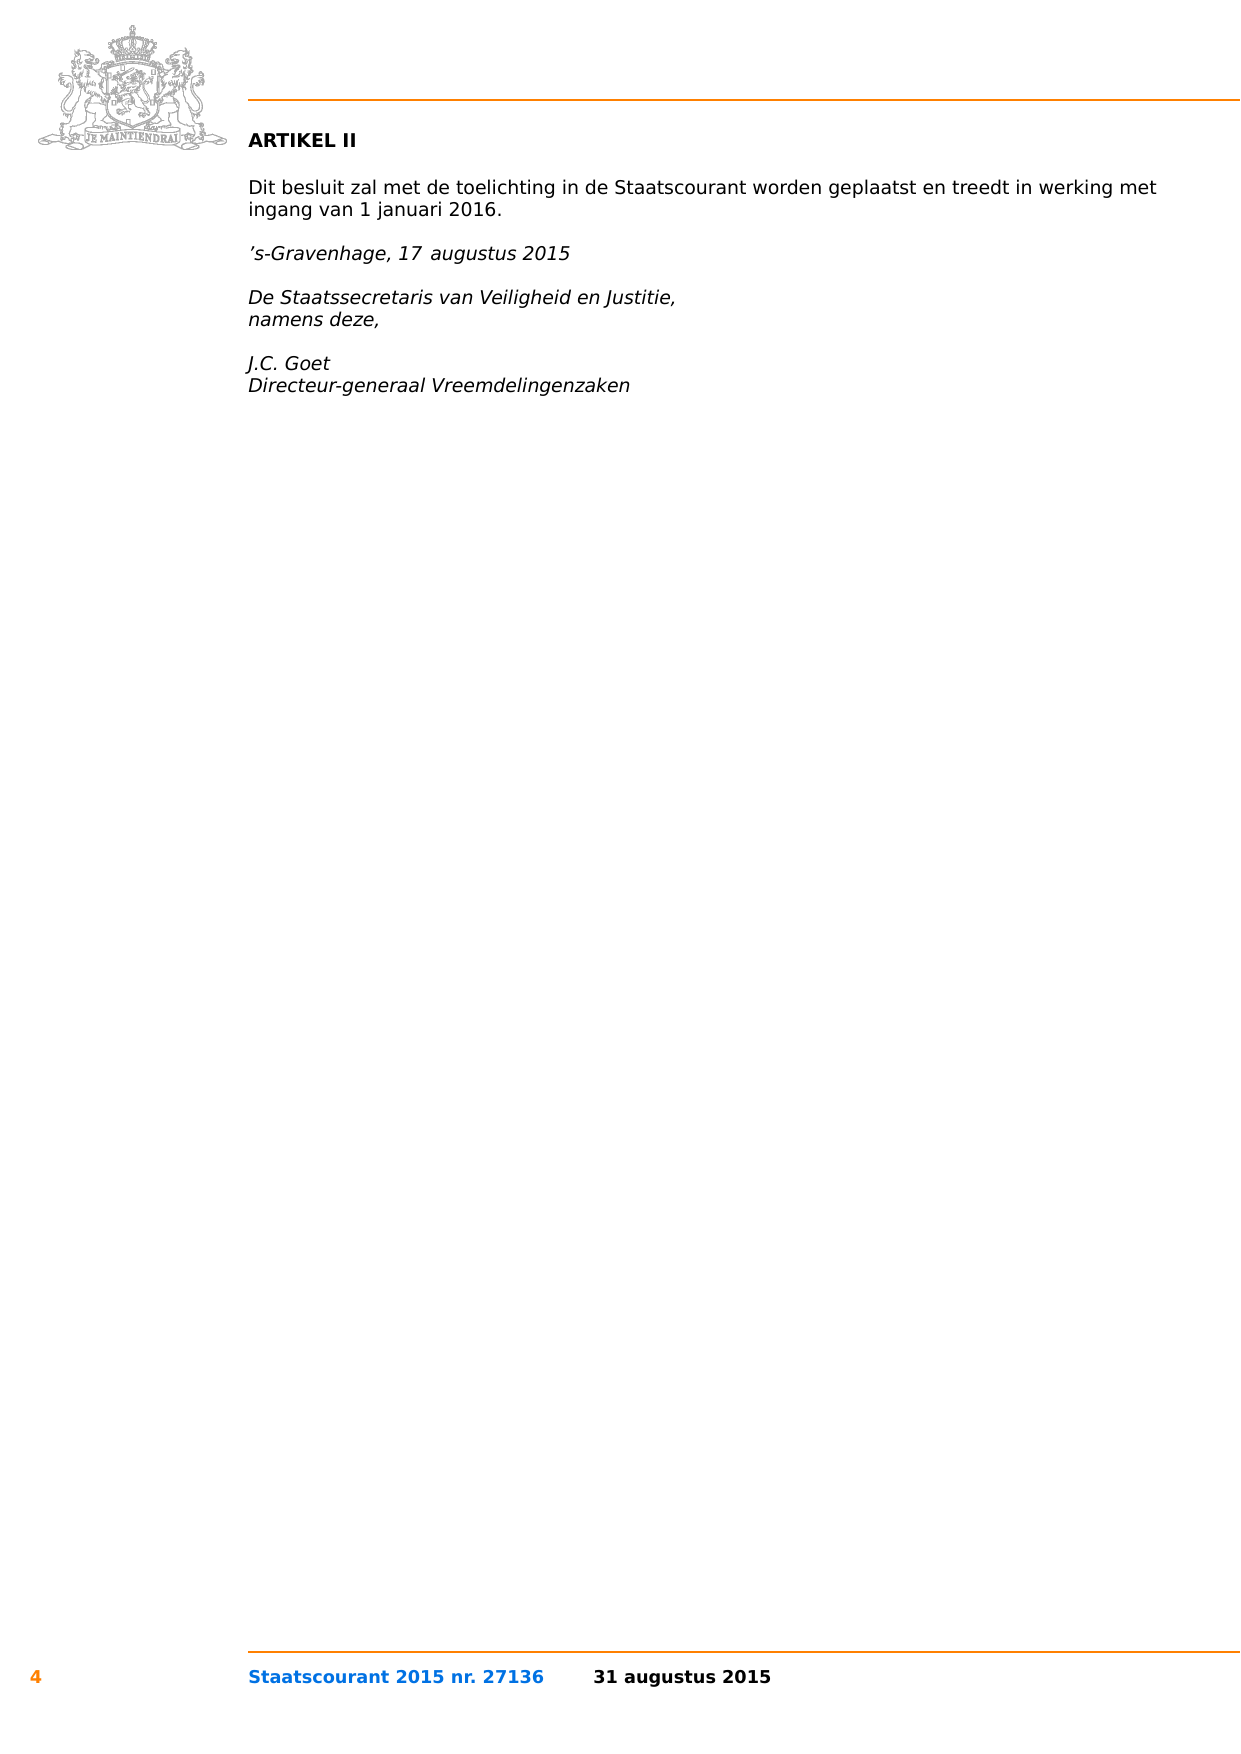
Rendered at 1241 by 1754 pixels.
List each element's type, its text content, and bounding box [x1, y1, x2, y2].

text Dit besluit zal met de toelichting in de Staatscourant worden geplaatst en treedt in werking met ingang van 1 januari 2016. [248, 177, 1163, 221]
text De Staatssecretaris van Veiligheid en Justitie, namens deze, J.C. Goet Directeur-generaal Vreemdelingenzaken [248, 287, 1163, 396]
text ’s-Gravenhage, 17 augustus 2015 [248, 243, 1163, 265]
subtitle ARTIKEL II [248, 130, 1163, 152]
picture [38, 25, 227, 150]
